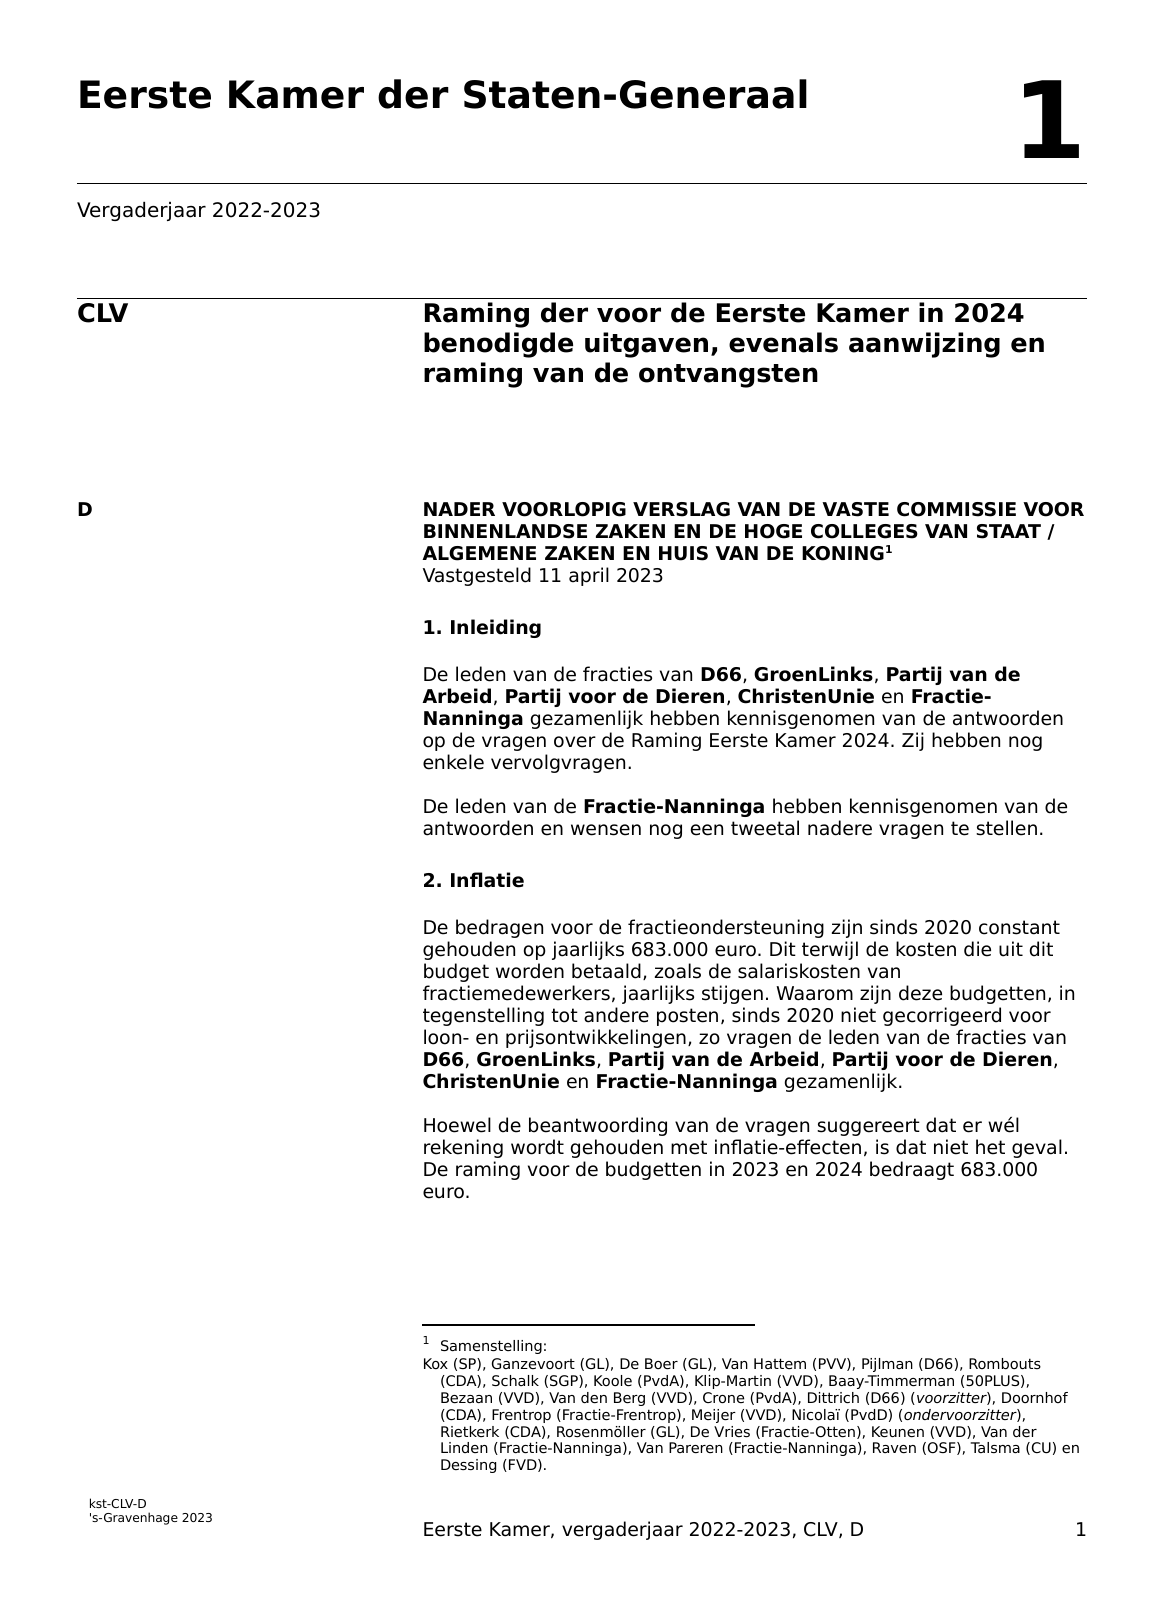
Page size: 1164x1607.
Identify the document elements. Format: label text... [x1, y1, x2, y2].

subtitle 2. Inflatie [422, 870, 1087, 892]
table_cell Vergaderjaar 2022-2023 [77, 184, 1087, 298]
text Hoewel de beantwoording van de vragen suggereert dat er wél rekening wordt gehouden met inflatie-effecten, is dat niet het geval. De raming voor de budgetten in 2023 en 2024 bedraagt 683.000 euro. [422, 1115, 1087, 1203]
subtitle D NADER VOORLOPIG VERSLAG VAN DE VASTE COMMISSIE VOOR BINNENLANDSE ZAKEN EN DE HOGE COLLEGES VAN STAAT / ALGEMENE ZAKEN EN HUIS VAN DE KONING [77, 499, 1087, 565]
text 's-Gravenhage 2023 [88, 1511, 323, 1525]
text Vastgesteld 11 april 2023 [422, 565, 1087, 587]
text De bedragen voor de fractieondersteuning zijn sinds 2020 constant gehouden op jaarlijks 683.000 euro. Dit terwijl de kosten die uit dit budget worden betaald, zoals de salariskosten van fractiemedewerkers, jaarlijks stijgen. Waarom zijn deze budgetten, in tegenstelling tot andere posten, sinds 2020 niet gecorrigeerd voor loon- en prijsontwikkelingen, zo vragen de leden van de fracties van D66, GroenLinks, Partij van de Arbeid, Partij voor de Dieren, ChristenUnie en Fractie-Nanninga gezamenlijk. [422, 917, 1087, 1093]
table_header Eerste Kamer der Staten-Generaal [77, 59, 886, 183]
text kst-CLV-D [88, 1497, 323, 1511]
subtitle 1. Inleiding [422, 617, 1087, 639]
subtitle CLV Raming der voor de Eerste Kamer in 2024 benodigde uitgaven, evenals aanwijzing en raming van de ontvangsten [77, 299, 1087, 388]
text Samenstelling: [422, 1334, 1087, 1356]
text De leden van de fracties van D66, GroenLinks, Partij van de Arbeid, Partij voor de Dieren, ChristenUnie en Fractie-Nanninga gezamenlijk hebben kennisgenomen van de antwoorden op de vragen over de Raming Eerste Kamer 2024. Zij hebben nog enkele vervolgvragen. [422, 664, 1087, 774]
text De leden van de Fractie-Nanninga hebben kennisgenomen van de antwoorden en wensen nog een tweetal nadere vragen te stellen. [422, 796, 1087, 840]
text Kox (SP), Ganzevoort (GL), De Boer (GL), Van Hattem (PVV), Pijlman (D66), Rombouts (CDA), Schalk (SGP), Koole (PvdA), Klip-Martin (VVD), Baay-Timmerman (50PLUS), Bezaan (VVD), Van den Berg (VVD), Crone (PvdA), Dittrich (D66) (voorzitter), Doornhof (CDA), Frentrop (Fractie-Frentrop), Meijer (VVD), Nicolaï (PvdD) (ondervoorzitter), Rietkerk (CDA), Rosenmöller (GL), De Vries (Fractie-Otten), Keunen (VVD), Van der Linden (Fractie-Nanninga), Van Pareren (Fractie-Nanninga), Raven (OSF), Talsma (CU) en Dessing (FVD). [422, 1356, 1087, 1474]
table_header 1 [886, 59, 1087, 183]
